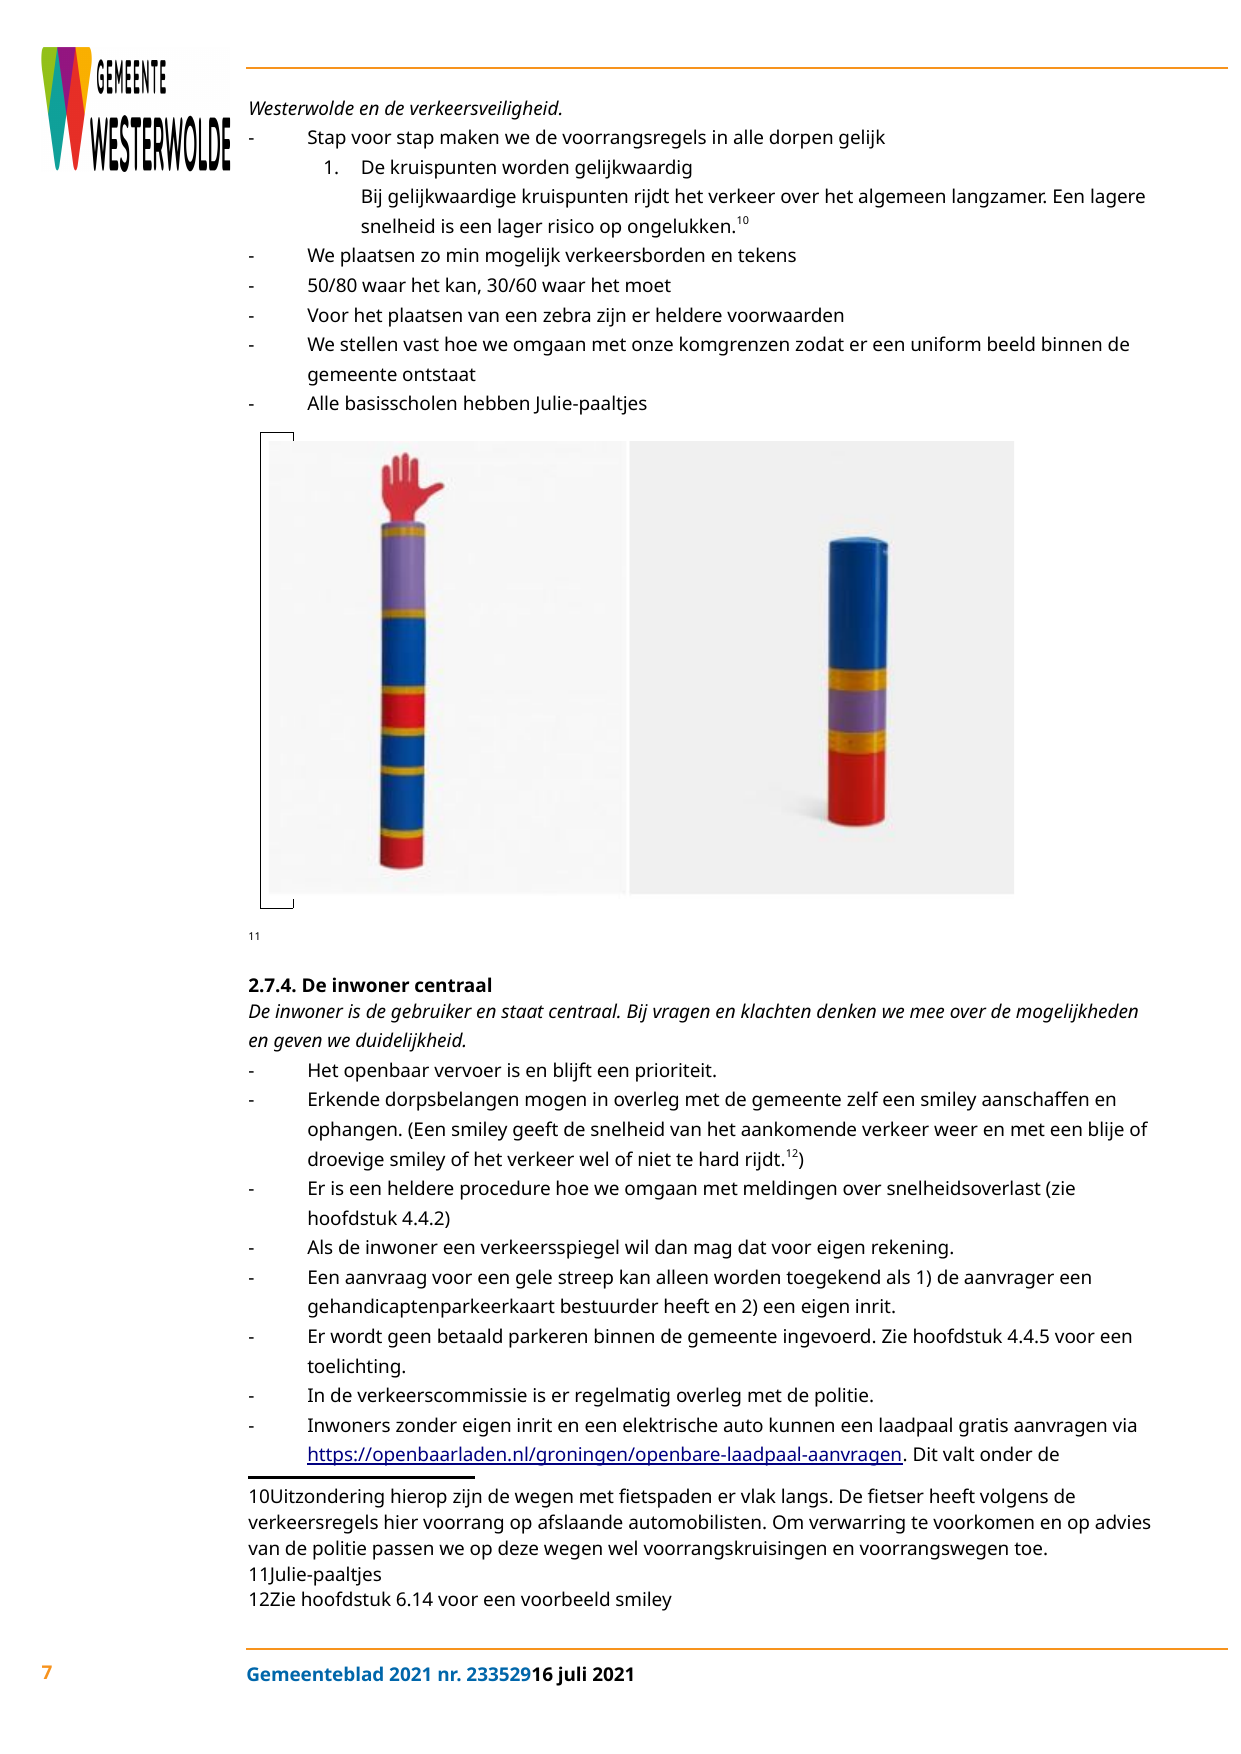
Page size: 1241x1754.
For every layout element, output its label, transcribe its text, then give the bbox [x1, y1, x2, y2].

list Er is een heldere procedure hoe we omgaan met meldingen over snelheidsoverlast (zie hoofdstuk 4.4.2) [248, 1175, 1152, 1231]
list Stap voor stap maken we de voorrangsregels in alle dorpen gelijk [248, 124, 1152, 150]
text 2.7.4. De inwoner centraal [248, 972, 1152, 998]
list We stellen vast hoe we omgaan met onze komgrenzen zodat er een uniform beeld binnen de gemeente ontstaat [248, 331, 1152, 387]
list In de verkeerscommissie is er regelmatig overleg met de politie. [248, 1382, 1152, 1408]
list Er wordt geen betaald parkeren binnen de gemeente ingevoerd. Zie hoofdstuk 4.4.5 voor een toelichting. [248, 1323, 1152, 1379]
picture [41, 47, 231, 172]
text Julie-paaltjes [248, 1561, 1152, 1586]
list Als de inwoner een verkeersspiegel wil dan mag dat voor eigen rekening. [248, 1234, 1152, 1260]
list Het openbaar vervoer is en blijft een prioriteit. [248, 1057, 1152, 1083]
list Uitzondering hierop zijn de wegen met fietspaden er vlak langs. De fietser heeft volgens de verkeersregels hier voorrang op afslaande automobilisten. Om verwarring te voorkomen en op advies van de politie passen we op deze wegen wel voorrangskruisingen en voorrangswegen toe. [248, 1483, 1152, 1561]
picture [268, 441, 1015, 899]
list We plaatsen zo min mogelijk verkeersborden en tekens [248, 243, 1152, 268]
list Voor het plaatsen van een zebra zijn er heldere voorwaarden [248, 302, 1152, 328]
list De kruispunten worden gelijkwaardig [323, 154, 1152, 180]
list 50/80 waar het kan, 30/60 waar het moet [248, 272, 1152, 298]
list Erkende dorpsbelangen mogen in overleg met de gemeente zelf een smiley aanschaffen en ophangen. (Een smiley geeft de snelheid van het aankomende verkeer weer en met een blije of droevige smiley of het verkeer wel of niet te hard rijdt.) [248, 1087, 1152, 1172]
list Een aanvraag voor een gele streep kan alleen worden toegekend als 1) de aanvrager een gehandicaptenparkeerkaart bestuurder heeft en 2) een eigen inrit. [248, 1264, 1152, 1319]
list Alle basisscholen hebben Julie-paaltjes [248, 391, 1152, 416]
list Inwoners zonder eigen inrit en een elektrische auto kunnen een laadpaal gratis aanvragen via https://openbaarladen.nl/groningen/openbare-laadpaal-aanvragen. Dit valt onder de [248, 1412, 1152, 1467]
list Zie hoofdstuk 6.14 voor een voorbeeld smiley [248, 1586, 1152, 1612]
text Westerwolde en de verkeersveiligheid. [248, 95, 1152, 121]
list Bij gelijkwaardige kruispunten rijdt het verkeer over het algemeen langzamer. Een lagere snelheid is een lager risico op ongelukken. [323, 183, 1152, 239]
text De inwoner is de gebruiker en staat centraal. Bij vragen en klachten denken we mee over de mogelijkheden en geven we duidelijkheid. [248, 998, 1152, 1053]
